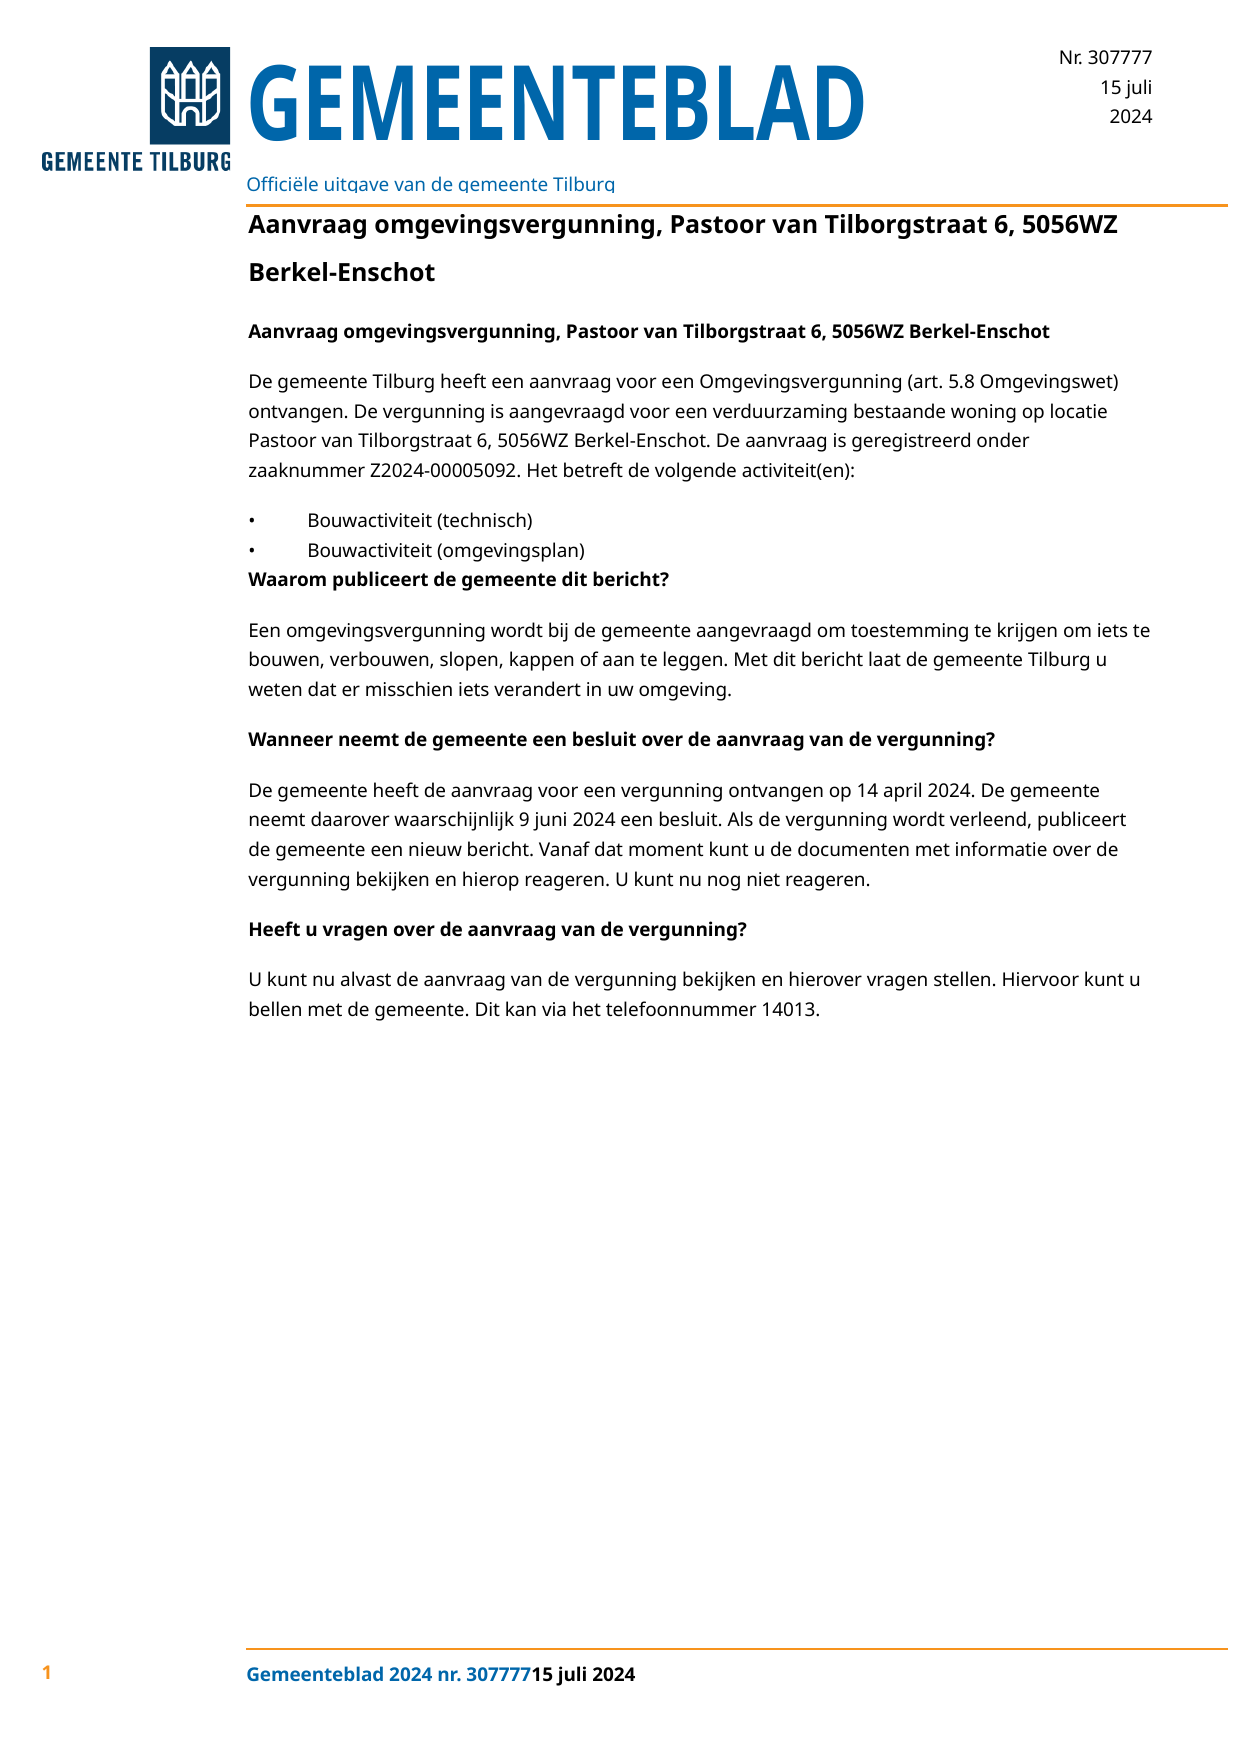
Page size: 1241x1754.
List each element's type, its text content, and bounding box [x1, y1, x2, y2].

text De gemeente Tilburg heeft een aanvraag voor een Omgevingsvergunning (art. 5.8 Omgevingswet) ontvangen. De vergunning is aangevraagd voor een verduurzaming bestaande woning op locatie Pastoor van Tilborgstraat 6, 5056WZ Berkel-Enschot. De aanvraag is geregistreerd onder zaaknummer Z2024-00005092. Het betreft de volgende activiteit(en): [248, 368, 1152, 483]
text Wanneer neemt de gemeente een besluit over de aanvraag van de vergunning? [248, 727, 1152, 752]
text Een omgevingsvergunning wordt bij de gemeente aangevraagd om toestemming te krijgen om iets te bouwen, verbouwen, slopen, kappen of aan te leggen. Met dit bericht laat de gemeente Tilburg u weten dat er misschien iets verandert in uw omgeving. [248, 617, 1152, 702]
text U kunt nu alvast de aanvraag van de vergunning bekijken en hierover vragen stellen. Hiervoor kunt u bellen met de gemeente. Dit kan via het telefoonnummer 14013. [248, 967, 1152, 1022]
text Heeft u vragen over de aanvraag van de vergunning? [248, 916, 1152, 942]
text De gemeente heeft de aanvraag voor een vergunning ontvangen op 14 april 2024. De gemeente neemt daarover waarschijnlijk 9 juni 2024 een besluit. Als de vergunning wordt verleend, publiceert de gemeente een nieuw bericht. Vanaf dat moment kunt u de documenten met informatie over de vergunning bekijken en hierop reageren. U kunt nu nog niet reageren. [248, 777, 1152, 892]
text Aanvraag omgevingsvergunning, Pastoor van Tilborgstraat 6, 5056WZ Berkel-Enschot [248, 318, 1152, 344]
text Aanvraag omgevingsvergunning, Pastoor van Tilborgstraat 6, 5056WZ Berkel-Enschot [248, 207, 1152, 288]
list Bouwactiviteit (technisch) [248, 507, 1152, 533]
text Waarom publiceert de gemeente dit bericht? [248, 567, 1152, 592]
list Bouwactiviteit (omgevingsplan) [248, 537, 1152, 563]
picture [41, 47, 231, 172]
